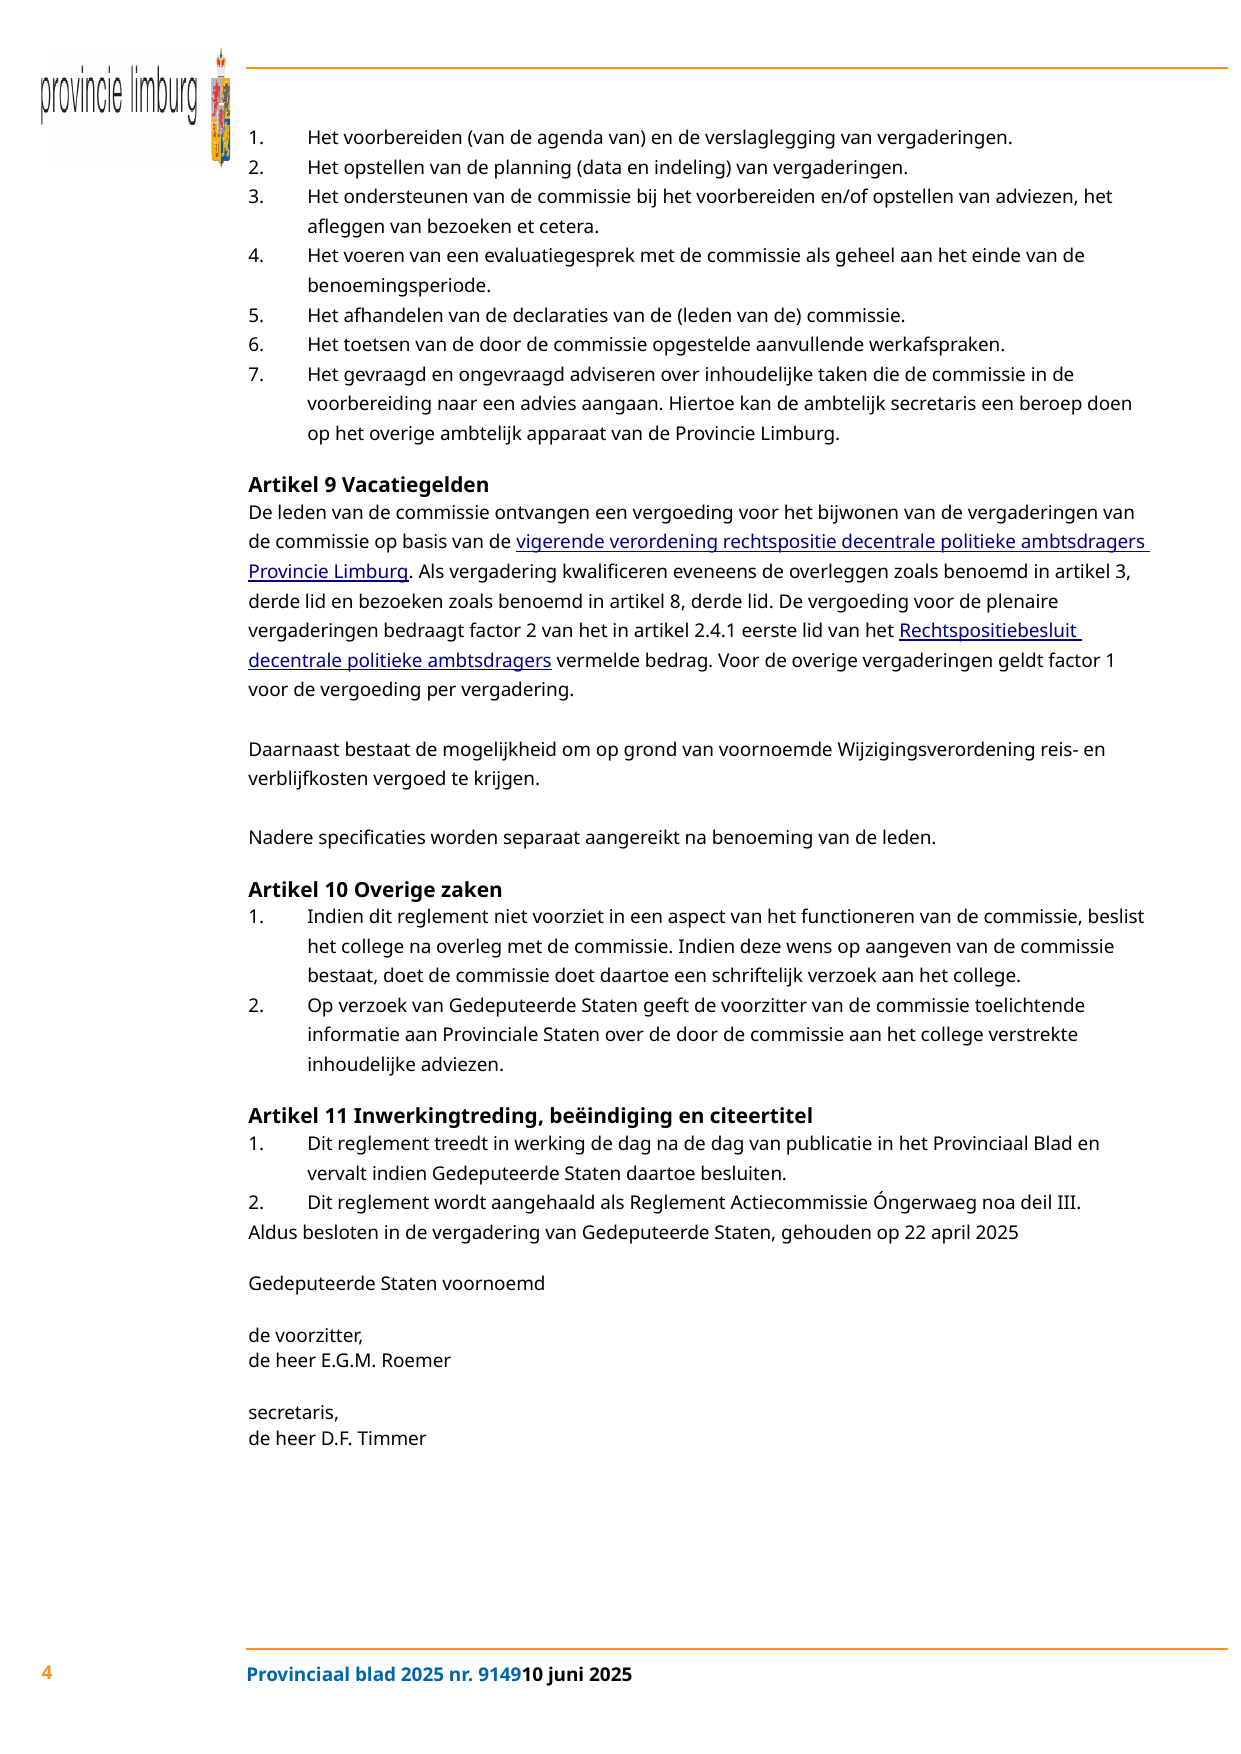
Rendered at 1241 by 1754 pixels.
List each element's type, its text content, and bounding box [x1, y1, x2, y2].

text de heer D.F. Timmer [248, 1425, 1152, 1450]
text Artikel 9 Vacatiegelden [248, 471, 1152, 499]
list Het toetsen van de door de commissie opgestelde aanvullende werkafspraken. [248, 331, 1152, 357]
text Artikel 11 Inwerkingtreding, beëindiging en citeertitel [248, 1102, 1152, 1130]
list Op verzoek van Gedeputeerde Staten geeft de voorzitter van de commissie toelichtende informatie aan Provinciale Staten over de door de commissie aan het college verstrekte inhoudelijke adviezen. [248, 992, 1152, 1077]
list Het gevraagd en ongevraagd adviseren over inhoudelijke taken die de commissie in de voorbereiding naar een advies aangaan. Hiertoe kan de ambtelijk secretaris een beroep doen op het overige ambtelijk apparaat van de Provincie Limburg. [248, 361, 1152, 446]
list Het voeren van een evaluatiegesprek met de commissie als geheel aan het einde van de benoemingsperiode. [248, 243, 1152, 298]
text De leden van de commissie ontvangen een vergoeding voor het bijwonen van de vergaderingen van de commissie op basis van de vigerende verordening rechtspositie decentrale politieke ambtsdragers Provincie Limburg. Als vergadering kwalificeren eveneens de overleggen zoals benoemd in artikel 3, derde lid en bezoeken zoals benoemd in artikel 8, derde lid. De vergoeding voor de plenaire vergaderingen bedraagt factor 2 van het in artikel 2.4.1 eerste lid van het Rechtspositiebesluit decentrale politieke ambtsdragers vermelde bedrag. Voor de overige vergaderingen geldt factor 1 voor de vergoeding per vergadering. [248, 499, 1152, 702]
list Het voorbereiden (van de agenda van) en de verslaglegging van vergaderingen. [248, 124, 1152, 150]
text Aldus besloten in de vergadering van Gedeputeerde Staten, gehouden op 22 april 2025 [248, 1219, 1152, 1244]
text de voorzitter, [248, 1322, 1152, 1347]
text Gedeputeerde Staten voornoemd [248, 1270, 1152, 1296]
text de heer E.G.M. Roemer [248, 1347, 1152, 1373]
list Het afhandelen van de declaraties van de (leden van de) commissie. [248, 302, 1152, 328]
list Het opstellen van de planning (data en indeling) van vergaderingen. [248, 154, 1152, 180]
list Dit reglement wordt aangehaald als Reglement Actiecommissie Óngerwaeg noa deil III. [248, 1189, 1152, 1215]
text Artikel 10 Overige zaken [248, 875, 1152, 903]
list Het ondersteunen van de commissie bij het voorbereiden en/of opstellen van adviezen, het afleggen van bezoeken et cetera. [248, 183, 1152, 239]
list Dit reglement treedt in werking de dag na de dag van publicatie in het Provinciaal Blad en vervalt indien Gedeputeerde Staten daartoe besluiten. [248, 1130, 1152, 1185]
text secretaris, [248, 1399, 1152, 1425]
picture [41, 47, 231, 172]
text Nadere specificaties worden separaat aangereikt na benoeming van de leden. [248, 824, 1152, 850]
list Indien dit reglement niet voorziet in een aspect van het functioneren van de commissie, beslist het college na overleg met de commissie. Indien deze wens op aangeven van de commissie bestaat, doet de commissie doet daartoe een schriftelijk verzoek aan het college. [248, 903, 1152, 988]
text Daarnaast bestaat de mogelijkheid om op grond van voornoemde Wijzigingsverordening reis- en verblijfkosten vergoed te krijgen. [248, 736, 1152, 791]
